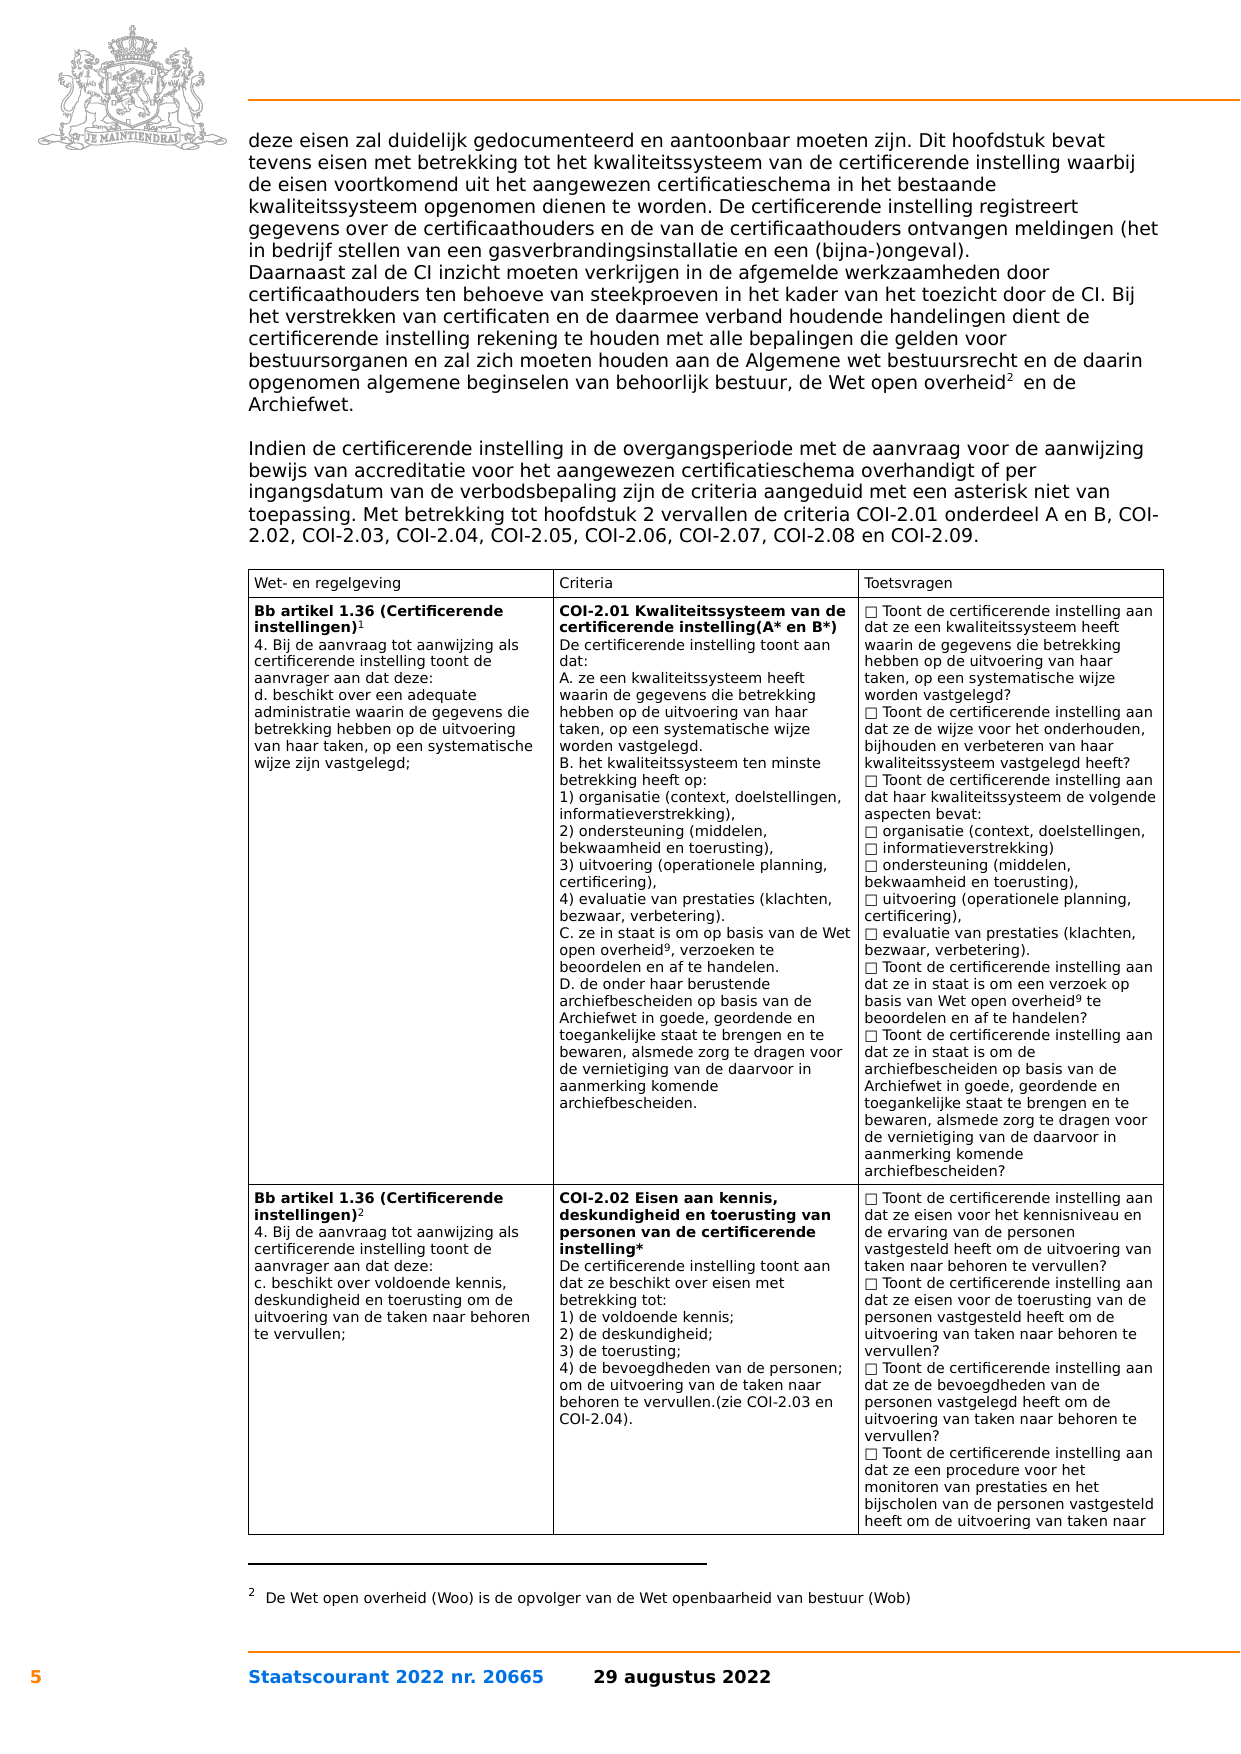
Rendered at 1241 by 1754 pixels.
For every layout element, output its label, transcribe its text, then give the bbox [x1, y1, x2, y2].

table_cell □ Toont de certificerende instelling aan dat ze eisen voor het kennisniveau en de ervaring van de personen vastgesteld heeft om de uitvoering van taken naar behoren te vervullen? □ Toont de certificerende instelling aan dat ze eisen voor de toerusting van de personen vastgesteld heeft om de uitvoering van taken naar behoren te vervullen? □ Toont de certificerende instelling aan dat ze de bevoegdheden van de personen vastgelegd heeft om de uitvoering van taken naar behoren te vervullen? □ Toont de certificerende instelling aan dat ze een procedure voor het monitoren van prestaties en het bijscholen van de personen vastgesteld heeft om de uitvoering van taken naar [859, 1185, 1163, 1534]
table_header Toetsvragen [859, 570, 1163, 597]
table_cell Bb artikel 1.36 (Certificerende instellingen)1 4. Bij de aanvraag tot aanwijzing als certificerende instelling toont de aanvrager aan dat deze: d. beschikt over een adequate administratie waarin de gegevens die betrekking hebben op de uitvoering van haar taken, op een systematische wijze zijn vastgelegd; [249, 598, 553, 1184]
text Indien de certificerende instelling in de overgangsperiode met de aanvraag voor de aanwijzing bewijs van accreditatie voor het aangewezen certificatieschema overhandigt of per ingangsdatum van de verbodsbepaling zijn de criteria aangeduid met een asterisk niet van toepassing. Met betrekking tot hoofdstuk 2 vervallen de criteria COI-2.01 onderdeel A en B, COI-2.02, COI-2.03, COI-2.04, COI-2.05, COI-2.06, COI-2.07, COI-2.08 en COI-2.09. [248, 437, 1163, 547]
table_cell □ Toont de certificerende instelling aan dat ze een kwaliteitssysteem heeft waarin de gegevens die betrekking hebben op de uitvoering van haar taken, op een systematische wijze worden vastgelegd? □ Toont de certificerende instelling aan dat ze de wijze voor het onderhouden, bijhouden en verbeteren van haar kwaliteitssysteem vastgelegd heeft? □ Toont de certificerende instelling aan dat haar kwaliteitssysteem de volgende aspecten bevat: □ organisatie (context, doelstellingen, □ informatieverstrekking) □ ondersteuning (middelen, bekwaamheid en toerusting), □ uitvoering (operationele planning, certificering), □ evaluatie van prestaties (klachten, bezwaar, verbetering). □ Toont de certificerende instelling aan dat ze in staat is om een verzoek op basis van Wet open overheid9 te beoordelen en af te handelen? □ Toont de certificerende instelling aan dat ze in staat is om de archiefbescheiden op basis van de Archiefwet in goede, geordende en toegankelijke staat te brengen en te bewaren, alsmede zorg te dragen voor de vernietiging van de daarvoor in aanmerking komende archiefbescheiden? [859, 598, 1163, 1184]
table_header Criteria [554, 570, 858, 597]
table_cell COI-2.01 Kwaliteitssysteem van de certificerende instelling(A* en B*) De certificerende instelling toont aan dat: A. ze een kwaliteitssysteem heeft waarin de gegevens die betrekking hebben op de uitvoering van haar taken, op een systematische wijze worden vastgelegd. B. het kwaliteitssysteem ten minste betrekking heeft op: 1) organisatie (context, doelstellingen, informatieverstrekking), 2) ondersteuning (middelen, bekwaamheid en toerusting), 3) uitvoering (operationele planning, certificering), 4) evaluatie van prestaties (klachten, bezwaar, verbetering). C. ze in staat is om op basis van de Wet open overheid9, verzoeken te beoordelen en af te handelen. D. de onder haar berustende archiefbescheiden op basis van de Archiefwet in goede, geordende en toegankelijke staat te brengen en te bewaren, alsmede zorg te dragen voor de vernietiging van de daarvoor in aanmerking komende archiefbescheiden. [554, 598, 858, 1184]
picture [38, 25, 227, 150]
table_header Wet- en regelgeving [249, 570, 553, 597]
text De Wet open overheid (Woo) is de opvolger van de Wet openbaarheid van bestuur (Wob) [248, 1586, 1163, 1608]
table_cell Bb artikel 1.36 (Certificerende instellingen)2 4. Bij de aanvraag tot aanwijzing als certificerende instelling toont de aanvrager aan dat deze: c. beschikt over voldoende kennis, deskundigheid en toerusting om de uitvoering van de taken naar behoren te vervullen; [249, 1185, 553, 1534]
table_cell COI-2.02 Eisen aan kennis, deskundigheid en toerusting van personen van de certificerende instelling* De certificerende instelling toont aan dat ze beschikt over eisen met betrekking tot: 1) de voldoende kennis; 2) de deskundigheid; 3) de toerusting; 4) de bevoegdheden van de personen; om de uitvoering van de taken naar behoren te vervullen.(zie COI-2.03 en COI-2.04). [554, 1185, 858, 1534]
text Daarnaast zal de CI inzicht moeten verkrijgen in de afgemelde werkzaamheden door certificaathouders ten behoeve van steekproeven in het kader van het toezicht door de CI. Bij het verstrekken van certificaten en de daarmee verband houdende handelingen dient de certificerende instelling rekening te houden met alle bepalingen die gelden voor bestuursorganen en zal zich moeten houden aan de Algemene wet bestuursrecht en de daarin opgenomen algemene beginselen van behoorlijk bestuur, de Wet open overheid en de Archiefwet. [248, 262, 1163, 416]
text deze eisen zal duidelijk gedocumenteerd en aantoonbaar moeten zijn. Dit hoofdstuk bevat tevens eisen met betrekking tot het kwaliteitssysteem van de certificerende instelling waarbij de eisen voortkomend uit het aangewezen certificatieschema in het bestaande kwaliteitssysteem opgenomen dienen te worden. De certificerende instelling registreert gegevens over de certificaathouders en de van de certificaathouders ontvangen meldingen (het in bedrijf stellen van een gasverbrandingsinstallatie en een (bijna-)ongeval). [248, 130, 1163, 262]
